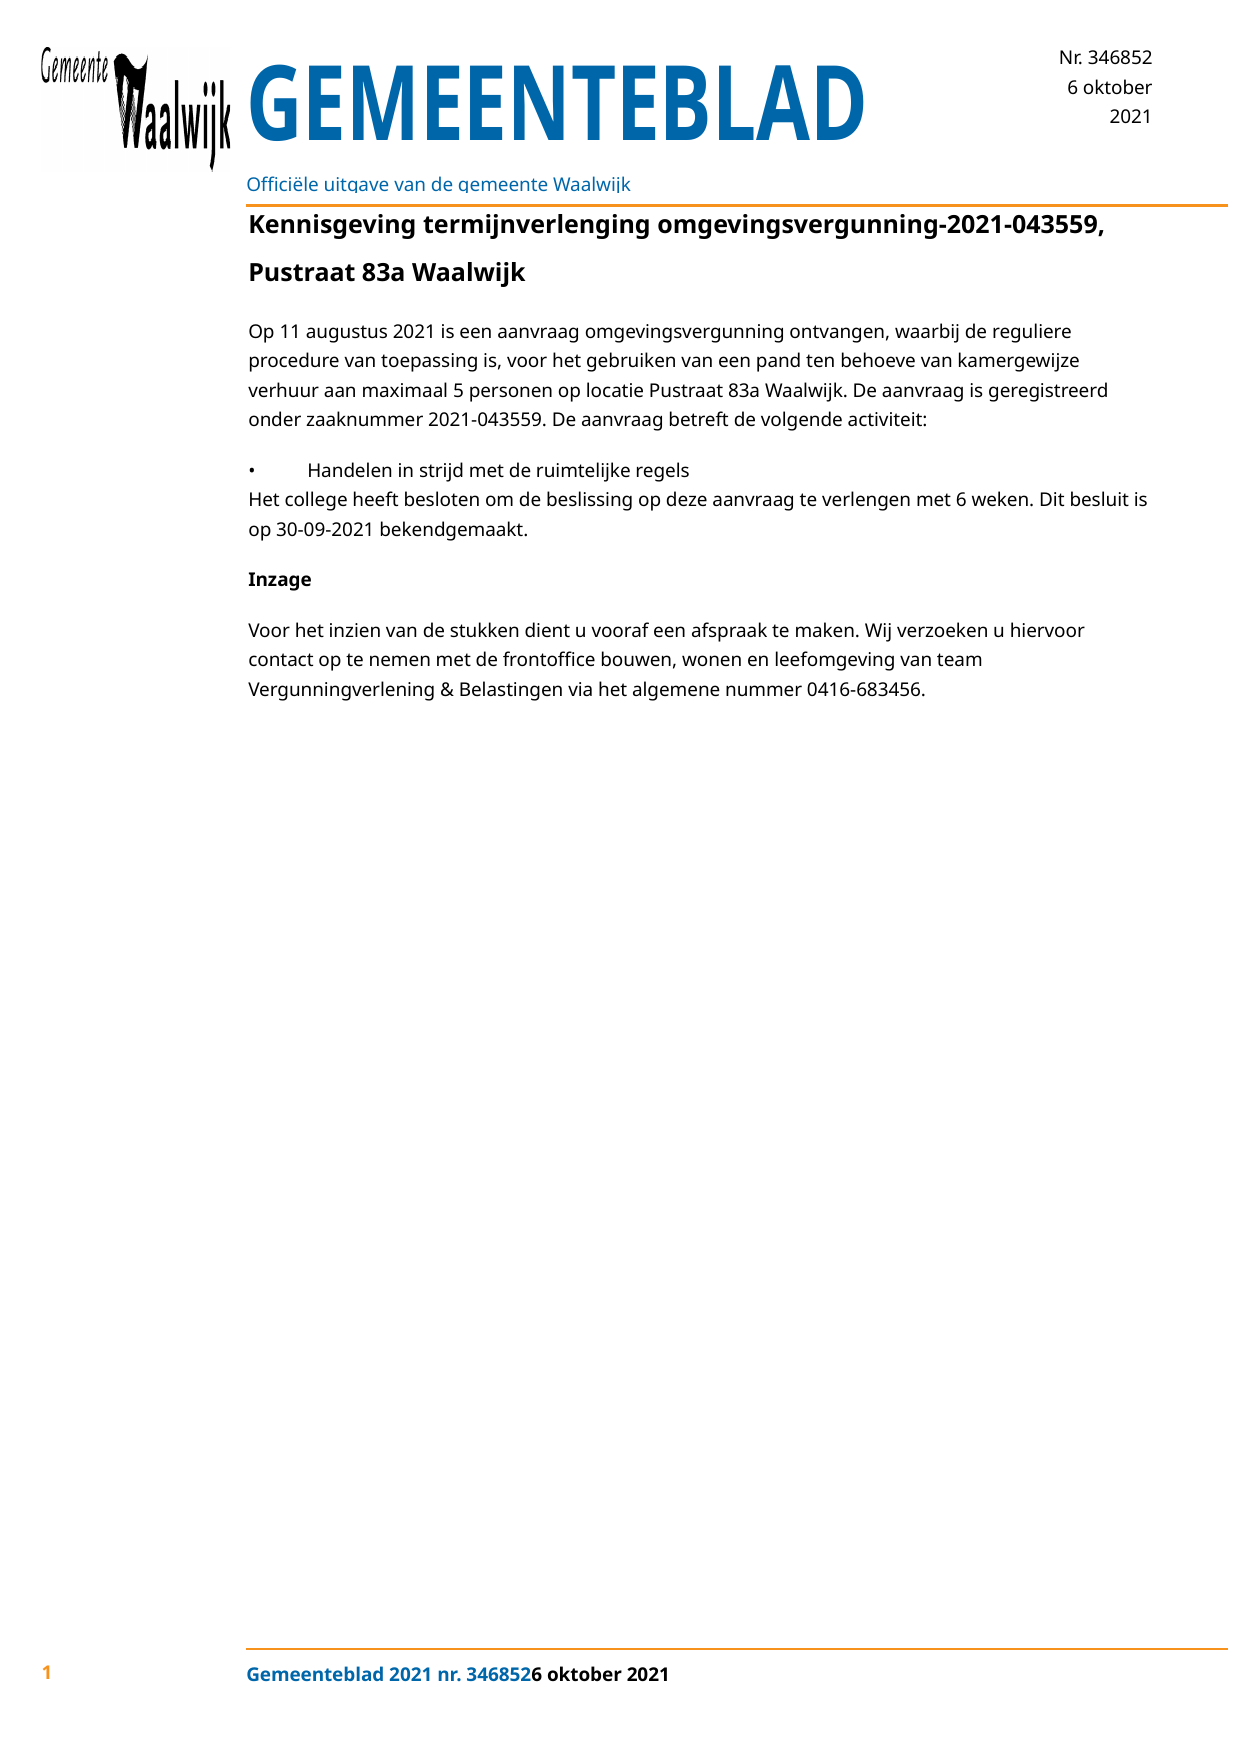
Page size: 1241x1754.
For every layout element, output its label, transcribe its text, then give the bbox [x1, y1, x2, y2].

text Op 11 augustus 2021 is een aanvraag omgevingsvergunning ontvangen, waarbij de reguliere procedure van toepassing is, voor het gebruiken van een pand ten behoeve van kamergewijze verhuur aan maximaal 5 personen op locatie Pustraat 83a Waalwijk. De aanvraag is geregistreerd onder zaaknummer 2021-043559. De aanvraag betreft de volgende activiteit: [248, 318, 1152, 432]
list Handelen in strijd met de ruimtelijke regels [248, 457, 1152, 483]
picture [41, 47, 231, 172]
text Kennisgeving termijnverlenging omgevingsvergunning-2021-043559, Pustraat 83a Waalwijk [248, 207, 1152, 288]
text Het college heeft besloten om de beslissing op deze aanvraag te verlengen met 6 weken. Dit besluit is op 30-09-2021 bekendgemaakt. [248, 487, 1152, 542]
text Inzage [248, 567, 1152, 592]
text Voor het inzien van de stukken dient u vooraf een afspraak te maken. Wij verzoeken u hiervoor contact op te nemen met de frontoffice bouwen, wonen en leefomgeving van team Vergunningverlening & Belastingen via het algemene nummer 0416-683456. [248, 617, 1152, 702]
